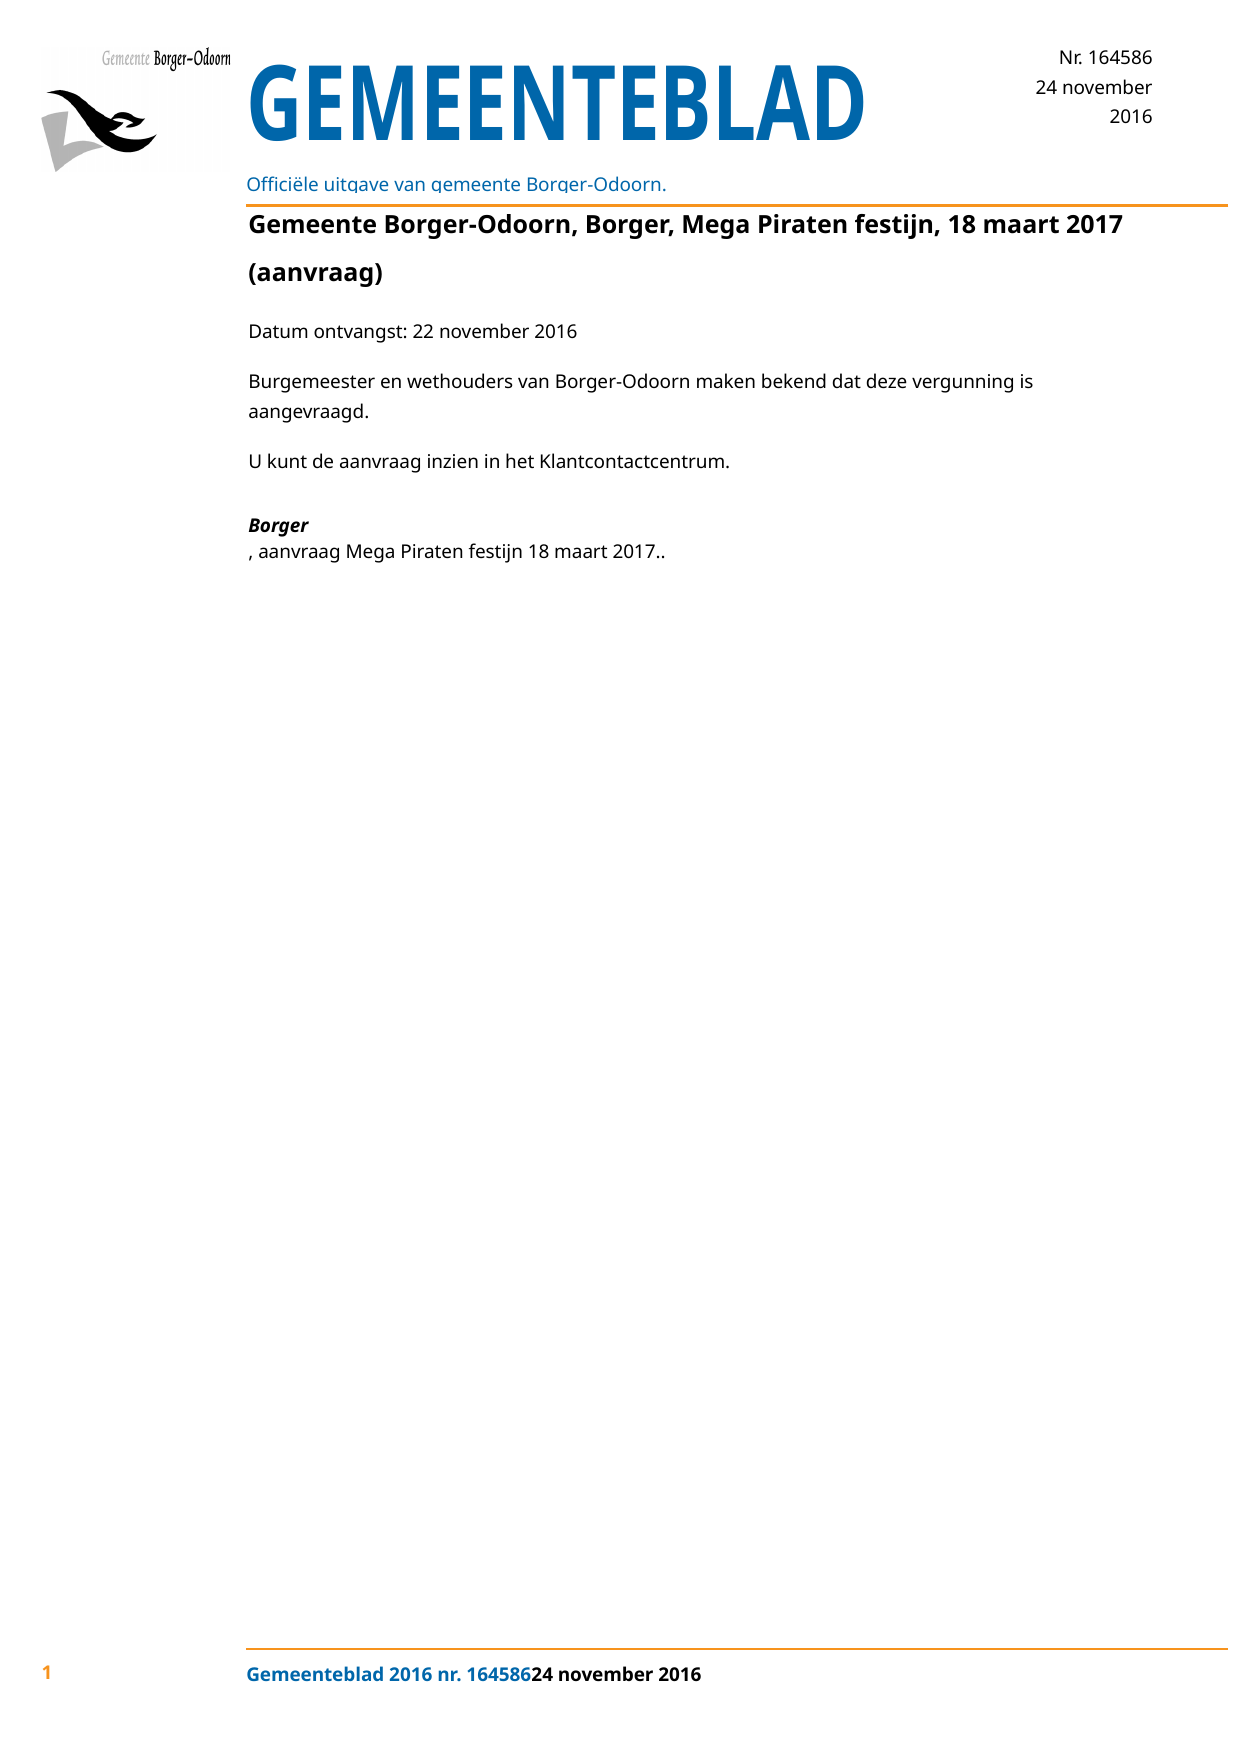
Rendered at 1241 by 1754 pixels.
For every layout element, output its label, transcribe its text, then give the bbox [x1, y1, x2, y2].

text Burgemeester en wethouders van Borger-Odoorn maken bekend dat deze vergunning is aangevraagd. [248, 368, 1152, 424]
text Borger [248, 512, 1152, 538]
text Datum ontvangst: 22 november 2016 [248, 318, 1152, 344]
picture [41, 47, 231, 172]
text U kunt de aanvraag inzien in het Klantcontactcentrum. [248, 448, 1152, 474]
text , aanvraag Mega Piraten festijn 18 maart 2017.. [248, 538, 1152, 564]
text Gemeente Borger-Odoorn, Borger, Mega Piraten festijn, 18 maart 2017 (aanvraag) [248, 207, 1152, 288]
